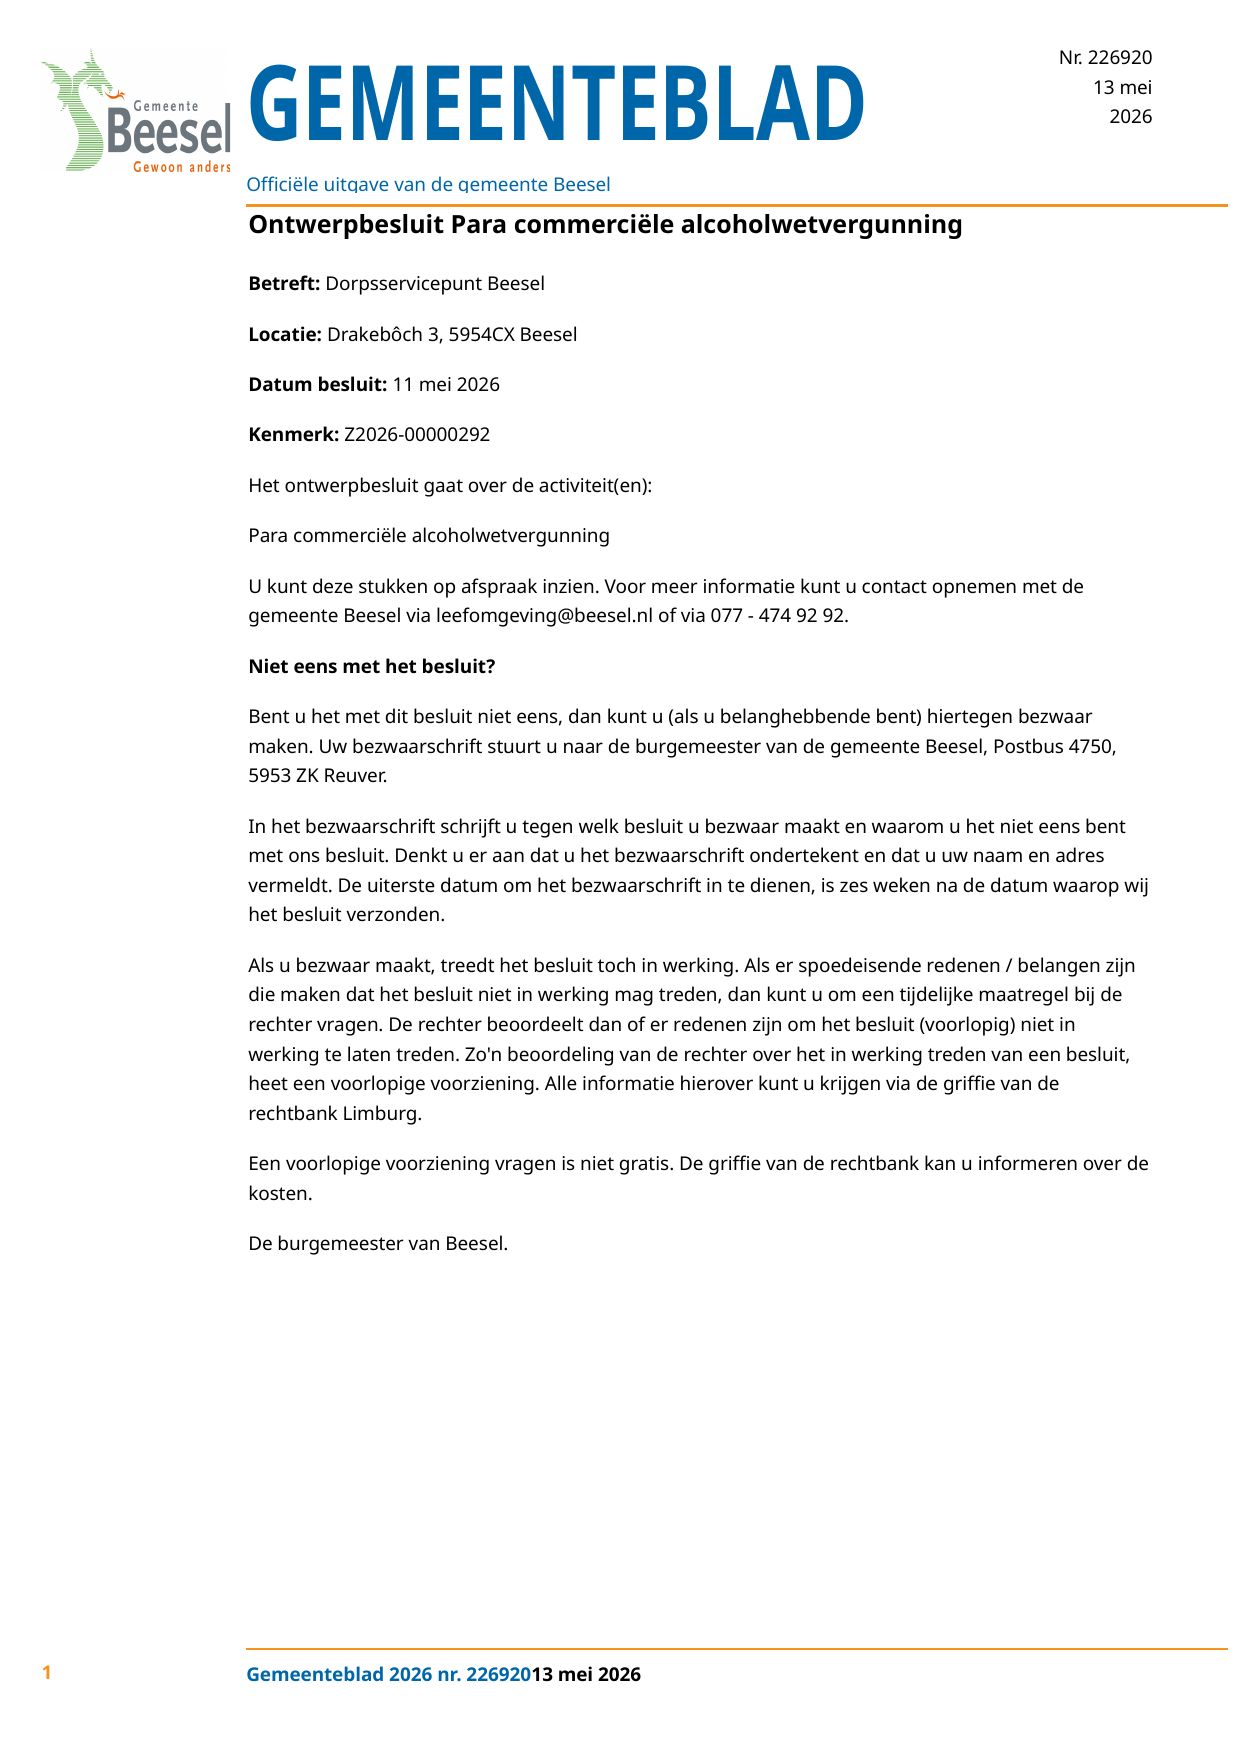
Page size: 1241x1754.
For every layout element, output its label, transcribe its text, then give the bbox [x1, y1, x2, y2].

text U kunt deze stukken op afspraak inzien. Voor meer informatie kunt u contact opnemen met de gemeente Beesel via leefomgeving@beesel.nl of via 077 - 474 92 92. [248, 573, 1152, 628]
text Het ontwerpbesluit gaat over de activiteit(en): [248, 472, 1152, 498]
picture [41, 47, 231, 172]
text Betreft: Dorpsservicepunt Beesel [248, 270, 1152, 296]
text Niet eens met het besluit? [248, 653, 1152, 678]
text Kenmerk: Z2026-00000292 [248, 422, 1152, 447]
text Locatie: Drakebôch 3, 5954CX Beesel [248, 321, 1152, 346]
text Een voorlopige voorziening vragen is niet gratis. De griffie van de rechtbank kan u informeren over de kosten. [248, 1150, 1152, 1206]
text Datum besluit: 11 mei 2026 [248, 371, 1152, 397]
text Ontwerpbesluit Para commerciële alcoholwetvergunning [248, 207, 1152, 241]
text Bent u het met dit besluit niet eens, dan kunt u (als u belanghebbende bent) hiertegen bezwaar maken. Uw bezwaarschrift stuurt u naar de burgemeester van de gemeente Beesel, Postbus 4750, 5953 ZK Reuver. [248, 703, 1152, 788]
text Als u bezwaar maakt, treedt het besluit toch in werking. Als er spoedeisende redenen / belangen zijn die maken dat het besluit niet in werking mag treden, dan kunt u om een tijdelijke maatregel bij de rechter vragen. De rechter beoordeelt dan of er redenen zijn om het besluit (voorlopig) niet in werking te laten treden. Zo'n beoordeling van de rechter over het in werking treden van een besluit, heet een voorlopige voorziening. Alle informatie hierover kunt u krijgen via de griffie van de rechtbank Limburg. [248, 952, 1152, 1126]
text De burgemeester van Beesel. [248, 1230, 1152, 1256]
text In het bezwaarschrift schrijft u tegen welk besluit u bezwaar maakt en waarom u het niet eens bent met ons besluit. Denkt u er aan dat u het bezwaarschrift ondertekent en dat u uw naam en adres vermeldt. De uiterste datum om het bezwaarschrift in te dienen, is zes weken na de datum waarop wij het besluit verzonden. [248, 813, 1152, 927]
text Para commerciële alcoholwetvergunning [248, 522, 1152, 548]
